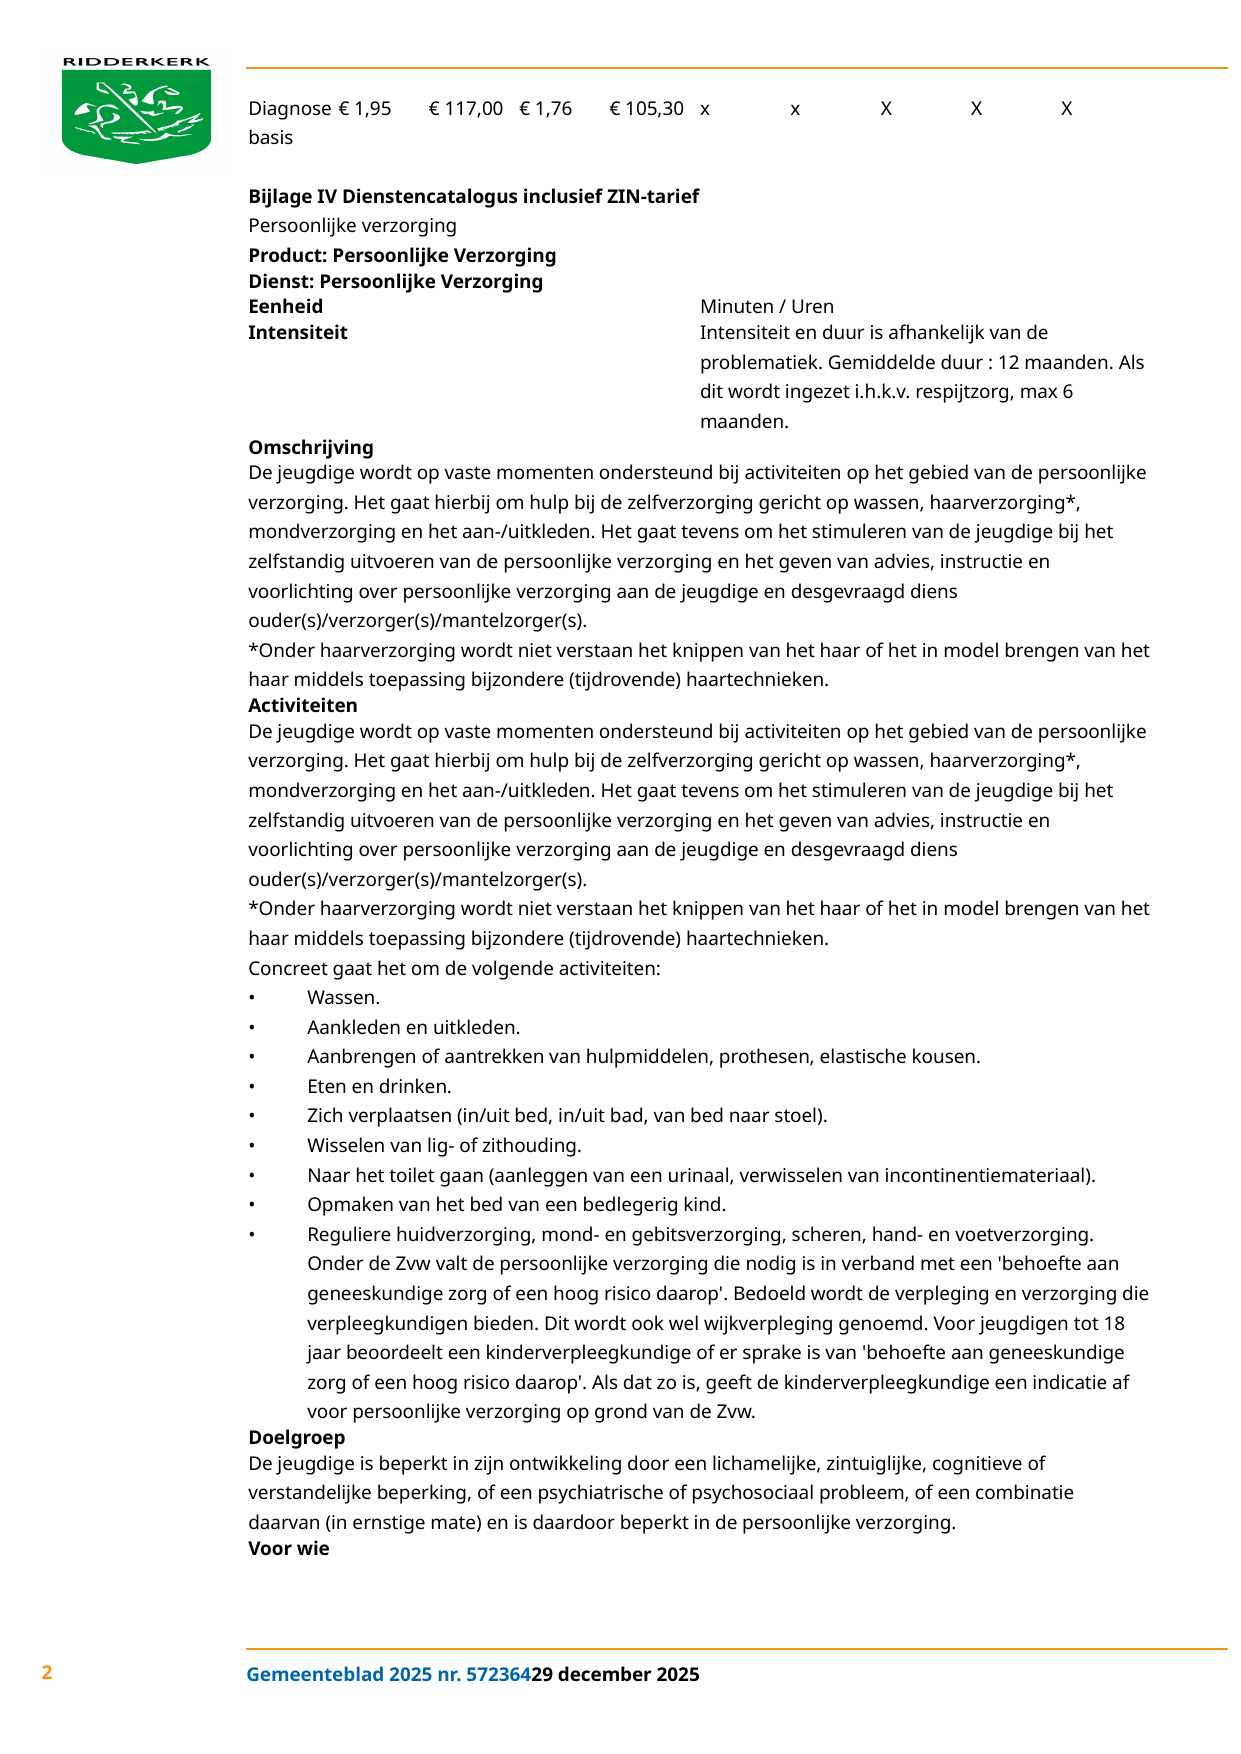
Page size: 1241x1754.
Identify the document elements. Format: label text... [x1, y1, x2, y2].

table_cell Diagnose basis [248, 95, 338, 150]
text Bijlage IV Dienstencatalogus inclusief ZIN-tarief [248, 183, 1152, 209]
table_cell De jeugdige wordt op vaste momenten ondersteund bij activiteiten op het gebied van de persoonlijke verzorging. Het gaat hierbij om hulp bij de zelfverzorging gericht op wassen, haarverzorging*, mondverzorging en het aan-/uitkleden. Het gaat tevens om het stimuleren van de jeugdige bij het zelfstandig uitvoeren van de persoonlijke verzorging en het geven van advies, instructie en voorlichting over persoonlijke verzorging aan de jeugdige en desgevraagd diens ouder(s)/verzorger(s)/mantelzorger(s). *Onder haarverzorging wordt niet verstaan het knippen van het haar of het in model brengen van het haar middels toepassing bijzondere (tijdrovende) haartechnieken. Concreet gaat het om de volgende activiteiten: Wassen. Aankleden en uitkleden. Aanbrengen of aantrekken van hulpmiddelen, prothesen, elastische kousen. Eten en drinken. Zich verplaatsen (in/uit bed, in/uit bad, van bed naar stoel). Wisselen van lig- of zithouding. Naar het toilet gaan (aanleggen van een urinaal, verwisselen van incontinentiemateriaal). Opmaken van het bed van een bedlegerig kind. Reguliere huidverzorging, mond- en gebitsverzorging, scheren, hand- en voetverzorging. Onder de Zvw valt de persoonlijke verzorging die nodig is in verband met een 'behoefte aan geneeskundige zorg of een hoog risico daarop'. Bedoeld wordt de verpleging en verzorging die verpleegkundigen bieden. Dit wordt ook wel wijkverpleging genoemd. Voor jeugdigen tot 18 jaar beoordeelt een kinderverpleegkundige of er sprake is van 'behoefte aan geneeskundige zorg of een hoog risico daarop'. Als dat zo is, geeft de kinderverpleegkundige een indicatie af voor persoonlijke verzorging op grond van de Zvw. [248, 718, 1152, 1424]
table_cell [700, 1535, 1152, 1561]
table_cell De jeugdige wordt op vaste momenten ondersteund bij activiteiten op het gebied van de persoonlijke verzorging. Het gaat hierbij om hulp bij de zelfverzorging gericht op wassen, haarverzorging*, mondverzorging en het aan-/uitkleden. Het gaat tevens om het stimuleren van de jeugdige bij het zelfstandig uitvoeren van de persoonlijke verzorging en het geven van advies, instructie en voorlichting over persoonlijke verzorging aan de jeugdige en desgevraagd diens ouder(s)/verzorger(s)/mantelzorger(s). *Onder haarverzorging wordt niet verstaan het knippen van het haar of het in model brengen van het haar middels toepassing bijzondere (tijdrovende) haartechnieken. [248, 460, 1152, 692]
table_cell Intensiteit en duur is afhankelijk van de problematiek. Gemiddelde duur : 12 maanden. Als dit wordt ingezet i.h.k.v. respijtzorg, max 6 maanden. [700, 319, 1152, 434]
table_cell X [881, 95, 971, 150]
table_cell € 105,30 [609, 95, 700, 150]
table_cell X [1061, 95, 1152, 150]
table_cell € 1,95 [338, 95, 429, 150]
picture [41, 47, 231, 172]
text Persoonlijke verzorging [248, 212, 1152, 238]
table_cell x [700, 95, 790, 150]
table_cell Omschrijving [248, 434, 1152, 459]
table_cell Eenheid [248, 294, 700, 319]
table_header Product: Persoonlijke Verzorging [248, 242, 1152, 268]
table_cell Dienst: Persoonlijke Verzorging [248, 268, 1152, 294]
table_cell € 1,76 [519, 95, 609, 150]
table_cell Minuten / Uren [700, 294, 1152, 319]
table_cell Doelgroep [248, 1424, 1152, 1450]
table_cell € 117,00 [429, 95, 519, 150]
table_cell De jeugdige is beperkt in zijn ontwikkeling door een lichamelijke, zintuiglijke, cognitieve of verstandelijke beperking, of een psychiatrische of psychosociaal probleem, of een combinatie daarvan (in ernstige mate) en is daardoor beperkt in de persoonlijke verzorging. [248, 1450, 1152, 1535]
table_cell Voor wie [248, 1535, 700, 1561]
table_cell Activiteiten [248, 693, 1152, 718]
table_cell X [971, 95, 1061, 150]
table_cell x [790, 95, 881, 150]
table_cell Intensiteit [248, 319, 700, 434]
